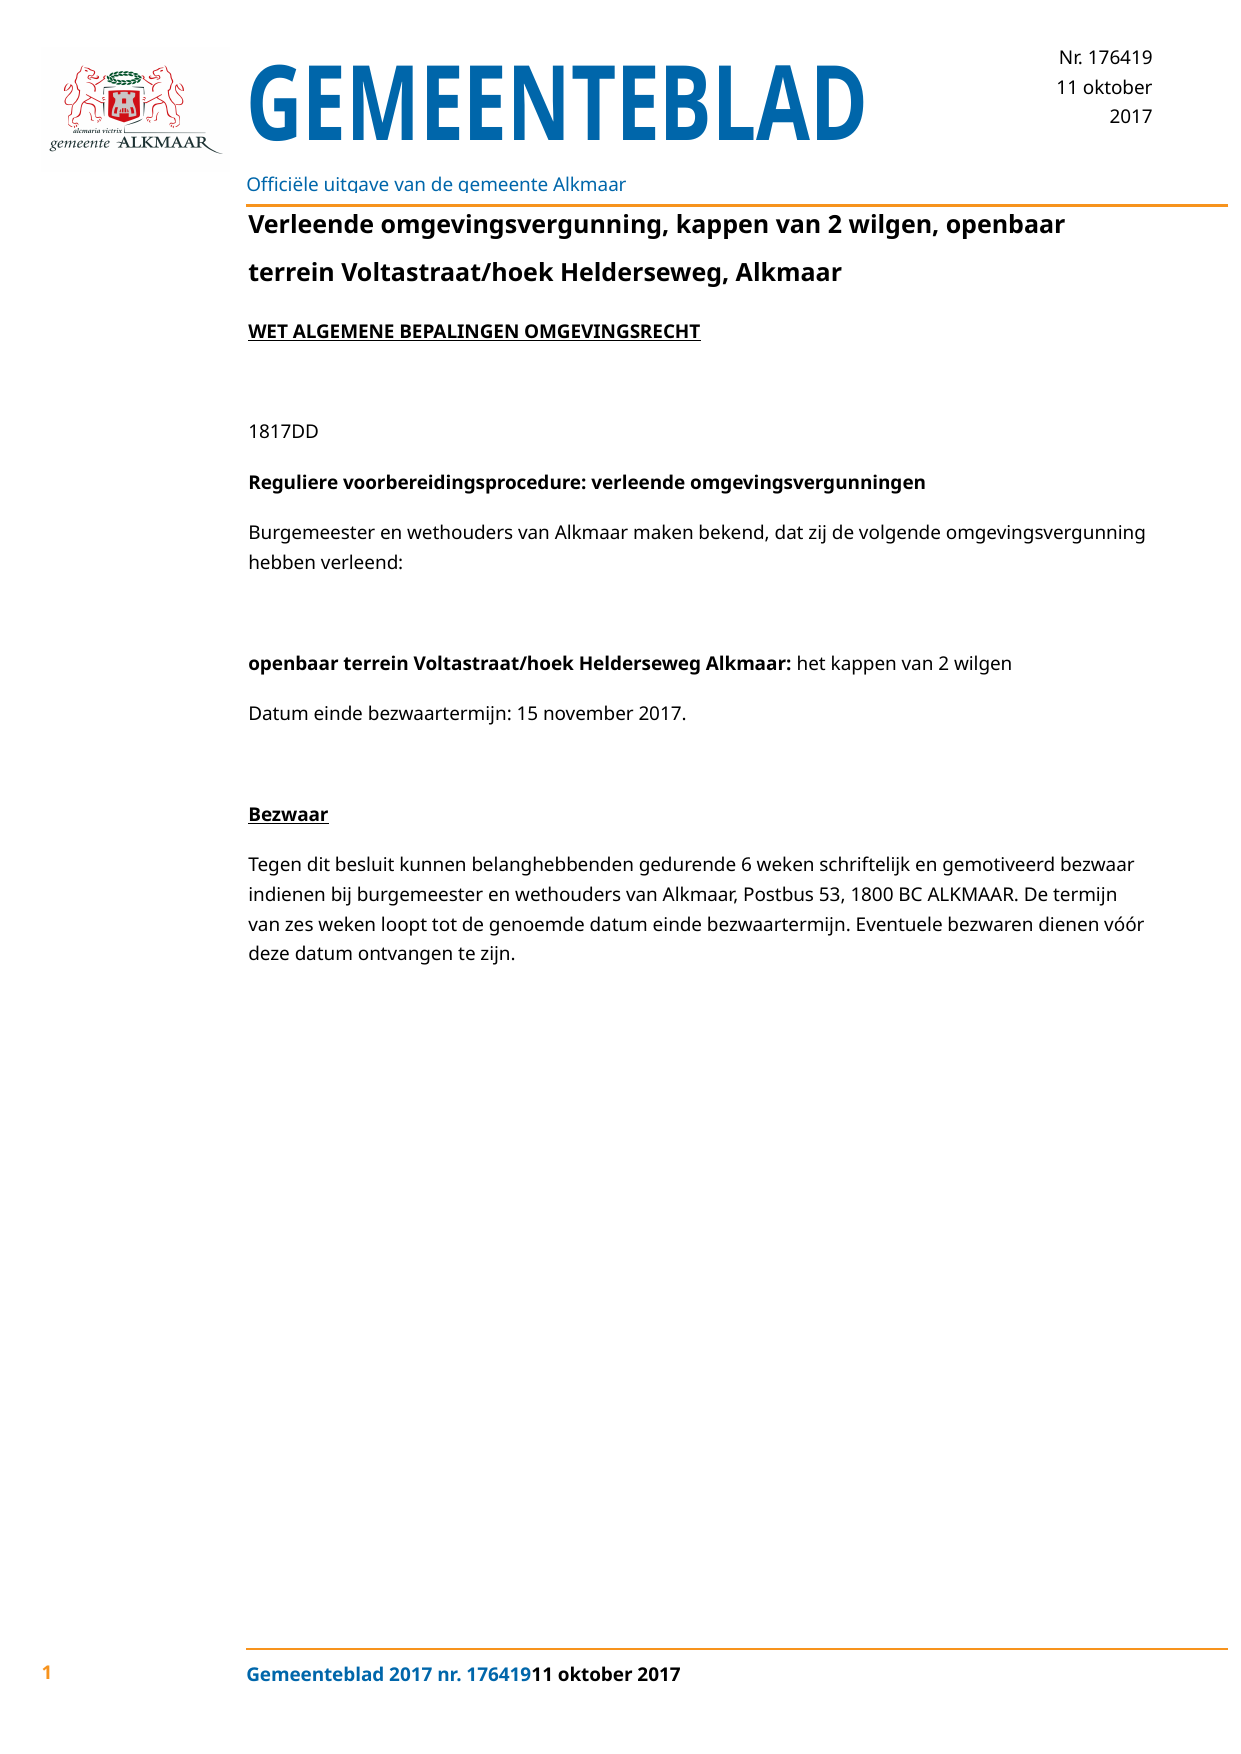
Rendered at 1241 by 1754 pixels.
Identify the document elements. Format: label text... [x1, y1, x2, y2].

text Verleende omgevingsvergunning, kappen van 2 wilgen, openbaar terrein Voltastraat/hoek Helderseweg, Alkmaar [248, 207, 1152, 288]
text 1817DD [248, 419, 1152, 444]
text WET ALGEMENE BEPALINGEN OMGEVINGSRECHT [248, 318, 1152, 344]
text Tegen dit besluit kunnen belanghebbenden gedurende 6 weken schriftelijk en gemotiveerd bezwaar indienen bij burgemeester en wethouders van Alkmaar, Postbus 53, 1800 BC ALKMAAR. De termijn van zes weken loopt tot de genoemde datum einde bezwaartermijn. Eventuele bezwaren dienen vóór deze datum ontvangen te zijn. [248, 852, 1152, 966]
picture [41, 47, 231, 172]
text Bezwaar [248, 801, 1152, 827]
text Reguliere voorbereidingsprocedure: verleende omgevingsvergunningen [248, 469, 1152, 495]
text openbaar terrein Voltastraat/hoek Helderseweg Alkmaar: het kappen van 2 wilgen [248, 650, 1152, 676]
text Datum einde bezwaartermijn: 15 november 2017. [248, 700, 1152, 726]
text Burgemeester en wethouders van Alkmaar maken bekend, dat zij de volgende omgevingsvergunning hebben verleend: [248, 519, 1152, 575]
